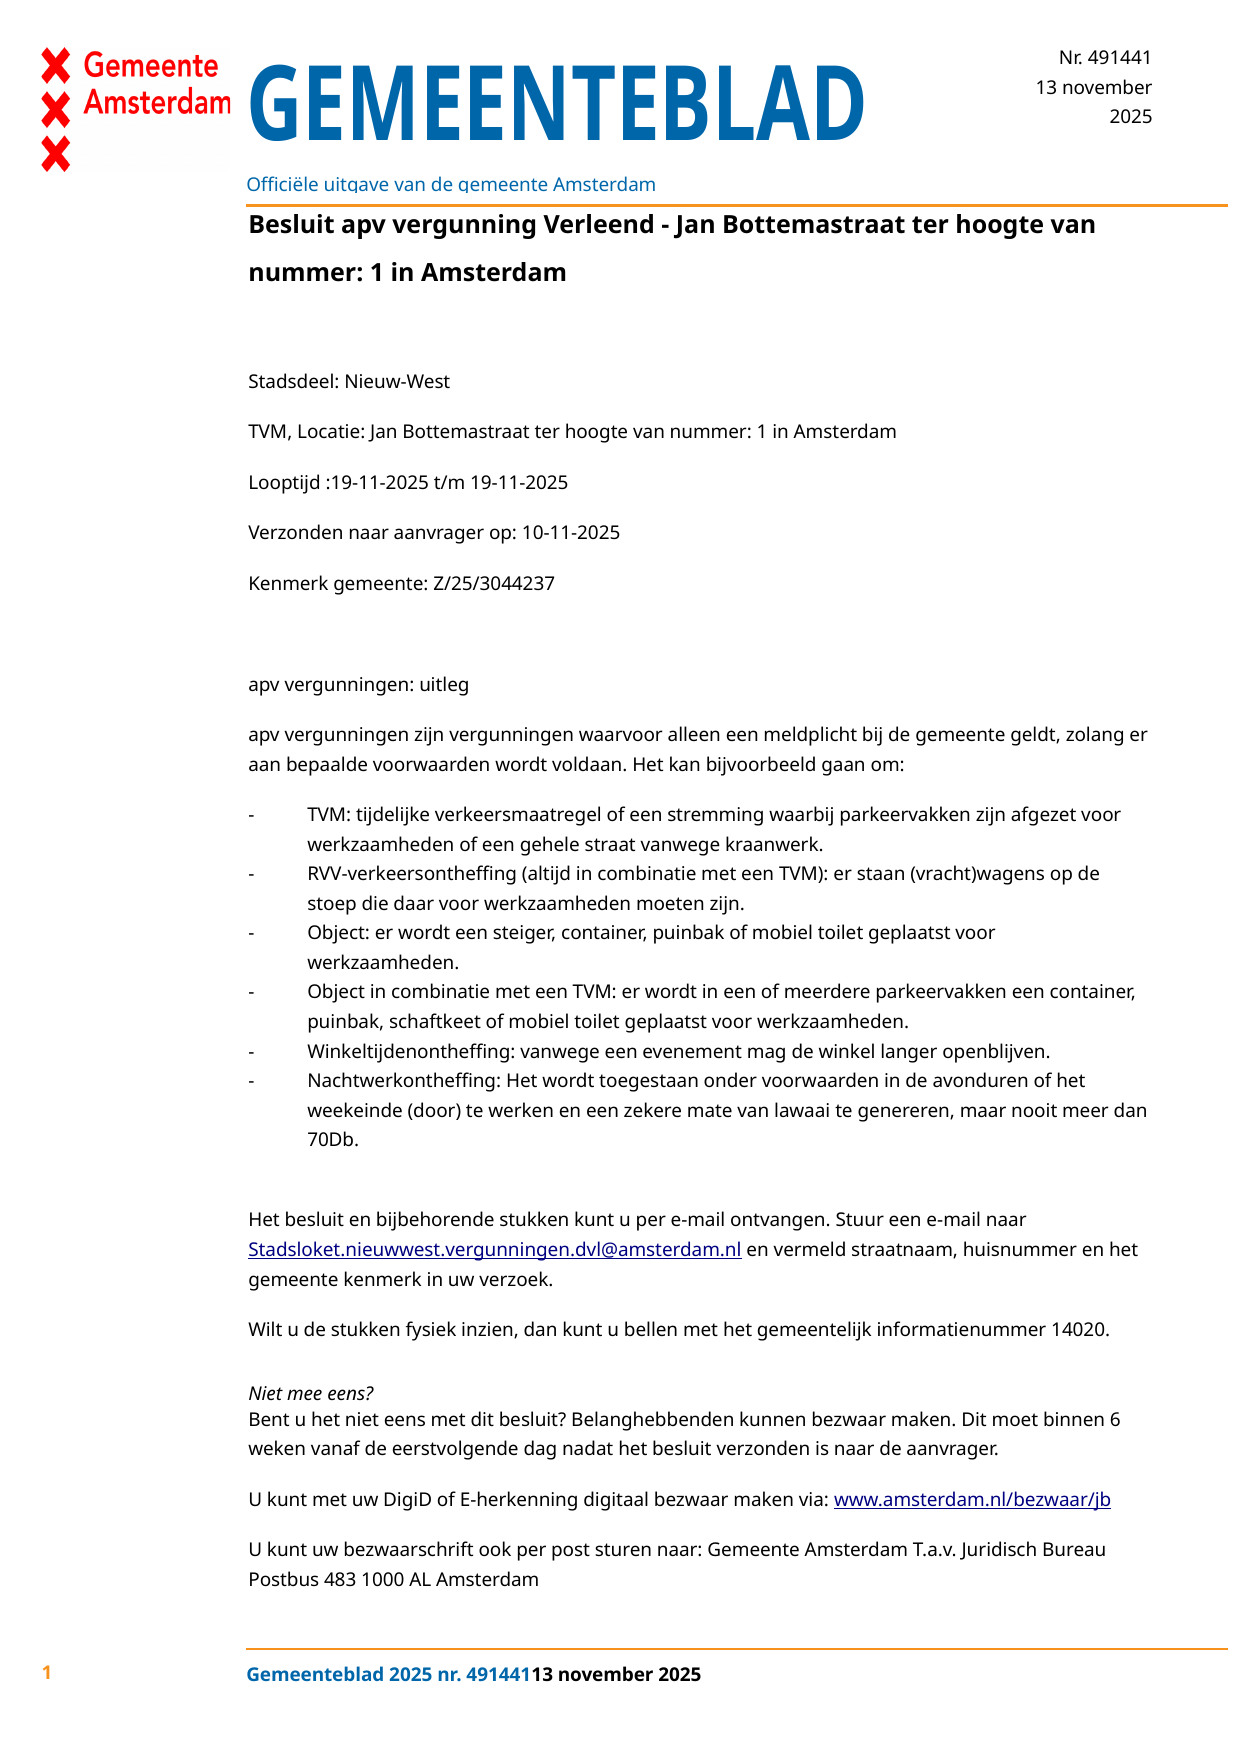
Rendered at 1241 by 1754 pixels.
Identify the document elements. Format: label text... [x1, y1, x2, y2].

text U kunt uw bezwaarschrift ook per post sturen naar: Gemeente Amsterdam T.a.v. Juridisch Bureau Postbus 483 1000 AL Amsterdam [248, 1536, 1152, 1592]
text apv vergunningen zijn vergunningen waarvoor alleen een meldplicht bij de gemeente geldt, zolang er aan bepaalde voorwaarden wordt voldaan. Het kan bijvoorbeeld gaan om: [248, 721, 1152, 777]
text Stadsdeel: Nieuw-West [248, 368, 1152, 394]
picture [41, 47, 231, 172]
text U kunt met uw DigiD of E-herkenning digitaal bezwaar maken via: www.amsterdam.nl/bezwaar/jb [248, 1486, 1152, 1512]
text Bent u het niet eens met dit besluit? Belanghebbenden kunnen bezwaar maken. Dit moet binnen 6 weken vanaf de eerstvolgende dag nadat het besluit verzonden is naar de aanvrager. [248, 1406, 1152, 1461]
text Verzonden naar aanvrager op: 10-11-2025 [248, 519, 1152, 545]
list Nachtwerkontheffing: Het wordt toegestaan onder voorwaarden in de avonduren of het weekeinde (door) te werken en een zekere mate van lawaai te genereren, maar nooit meer dan 70Db. [248, 1067, 1152, 1152]
list Object in combinatie met een TVM: er wordt in een of meerdere parkeervakken een container, puinbak, schaftkeet of mobiel toilet geplaatst voor werkzaamheden. [248, 979, 1152, 1034]
text Niet mee eens? [248, 1380, 1152, 1406]
text Het besluit en bijbehorende stukken kunt u per e-mail ontvangen. Stuur een e-mail naar Stadsloket.nieuwwest.vergunningen.dvl@amsterdam.nl en vermeld straatnaam, huisnummer en het gemeente kenmerk in uw verzoek. [248, 1207, 1152, 1292]
text Wilt u de stukken fysiek inzien, dan kunt u bellen met het gemeentelijk informatienummer 14020. [248, 1316, 1152, 1342]
list TVM: tijdelijke verkeersmaatregel of een stremming waarbij parkeervakken zijn afgezet voor werkzaamheden of een gehele straat vanwege kraanwerk. [248, 801, 1152, 857]
list Winkeltijdenontheffing: vanwege een evenement mag de winkel langer openblijven. [248, 1038, 1152, 1064]
text Besluit apv vergunning Verleend - Jan Bottemastraat ter hoogte van nummer: 1 in Amsterdam [248, 207, 1152, 288]
text TVM, Locatie: Jan Bottemastraat ter hoogte van nummer: 1 in Amsterdam [248, 419, 1152, 444]
text Kenmerk gemeente: Z/25/3044237 [248, 570, 1152, 596]
list Object: er wordt een steiger, container, puinbak of mobiel toilet geplaatst voor werkzaamheden. [248, 919, 1152, 975]
text Looptijd :19-11-2025 t/m 19-11-2025 [248, 469, 1152, 495]
text apv vergunningen: uitleg [248, 671, 1152, 697]
list RVV-verkeersontheffing (altijd in combinatie met een TVM): er staan (vracht)wagens op de stoep die daar voor werkzaamheden moeten zijn. [248, 860, 1152, 916]
